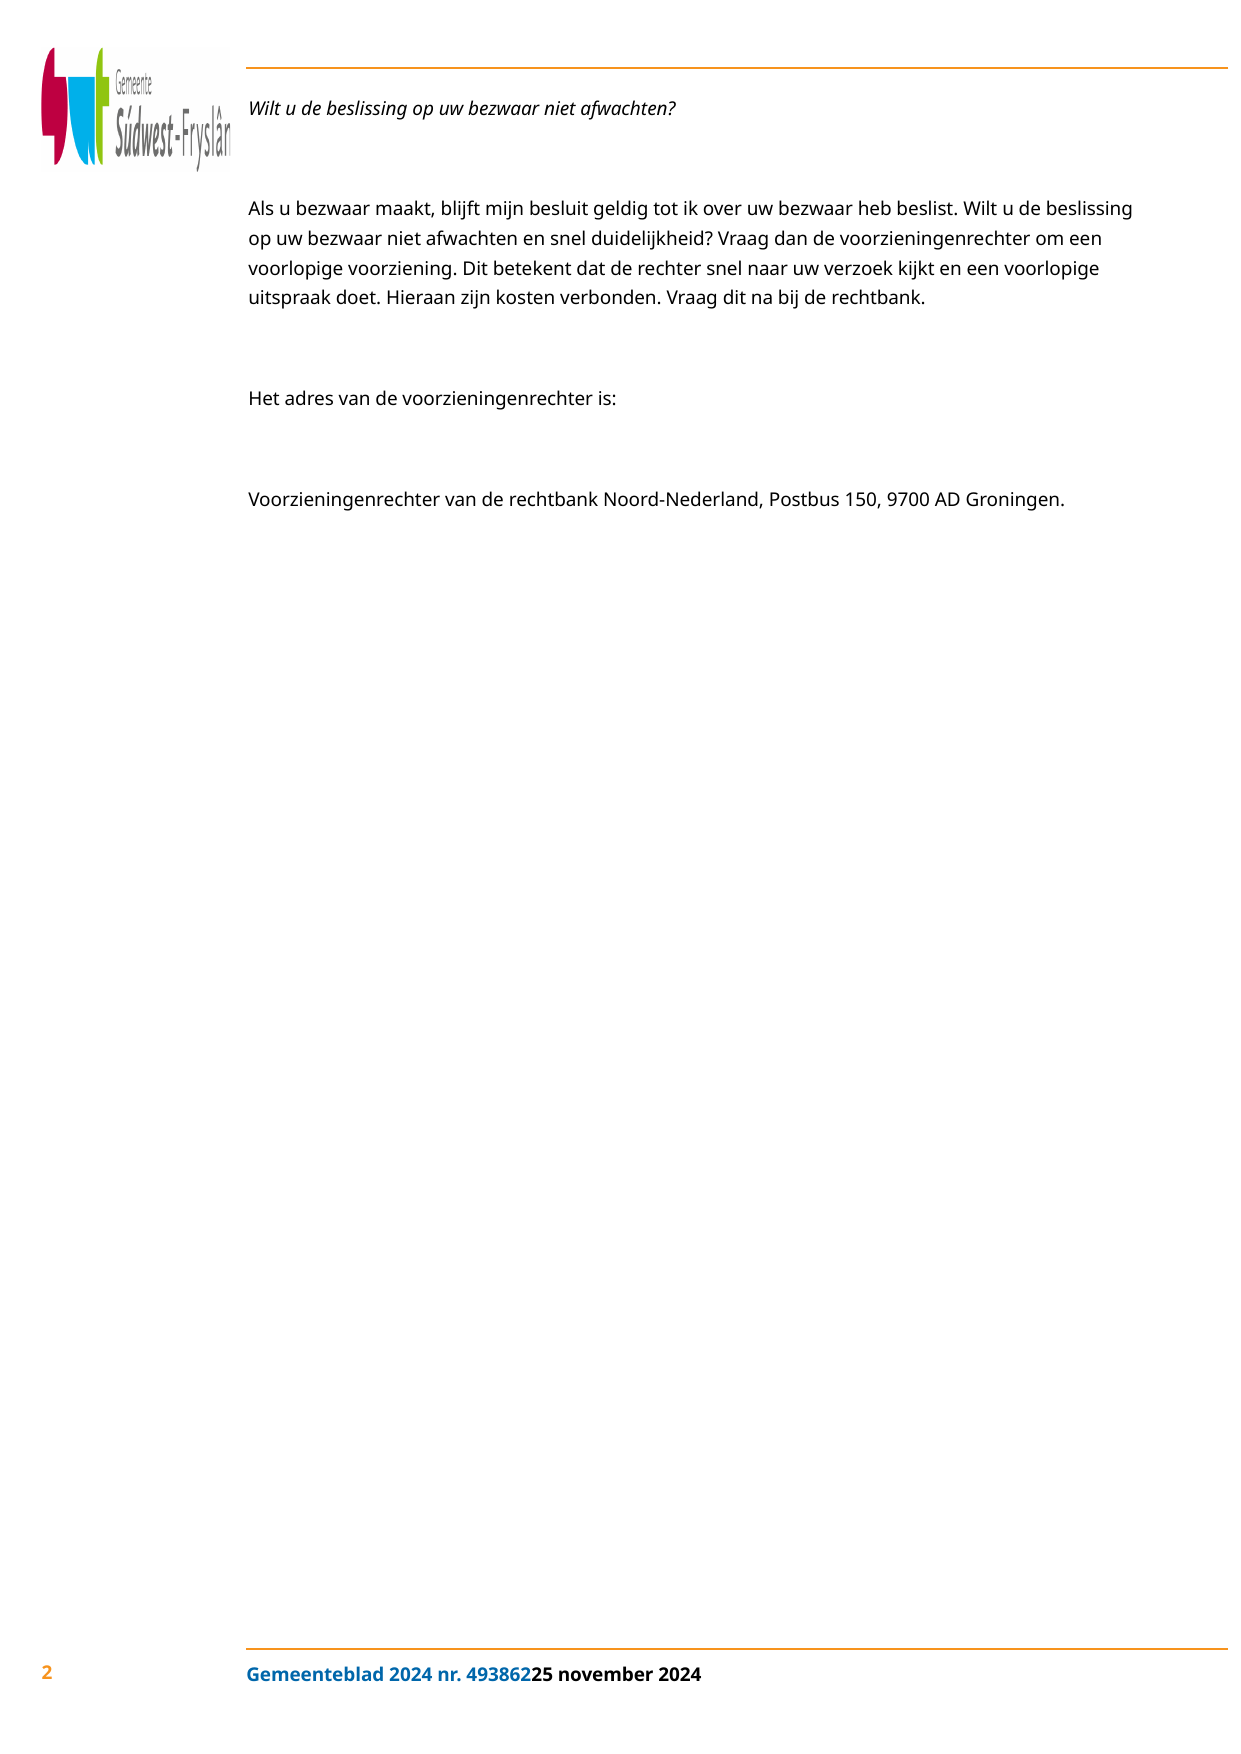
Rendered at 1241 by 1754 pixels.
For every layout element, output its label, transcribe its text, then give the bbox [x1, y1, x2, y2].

text Het adres van de voorzieningenrechter is: [248, 385, 1152, 411]
picture [41, 47, 231, 172]
text Wilt u de beslissing op uw bezwaar niet afwachten? [248, 95, 1152, 121]
text Voorzieningenrechter van de rechtbank Noord-Nederland, Postbus 150, 9700 AD Groningen. [248, 486, 1152, 512]
text Als u bezwaar maakt, blijft mijn besluit geldig tot ik over uw bezwaar heb beslist. Wilt u de beslissing op uw bezwaar niet afwachten en snel duidelijkheid? Vraag dan de voorzieningenrechter om een voorlopige voorziening. Dit betekent dat de rechter snel naar uw verzoek kijkt en een voorlopige uitspraak doet. Hieraan zijn kosten verbonden. Vraag dit na bij de rechtbank. [248, 196, 1152, 310]
